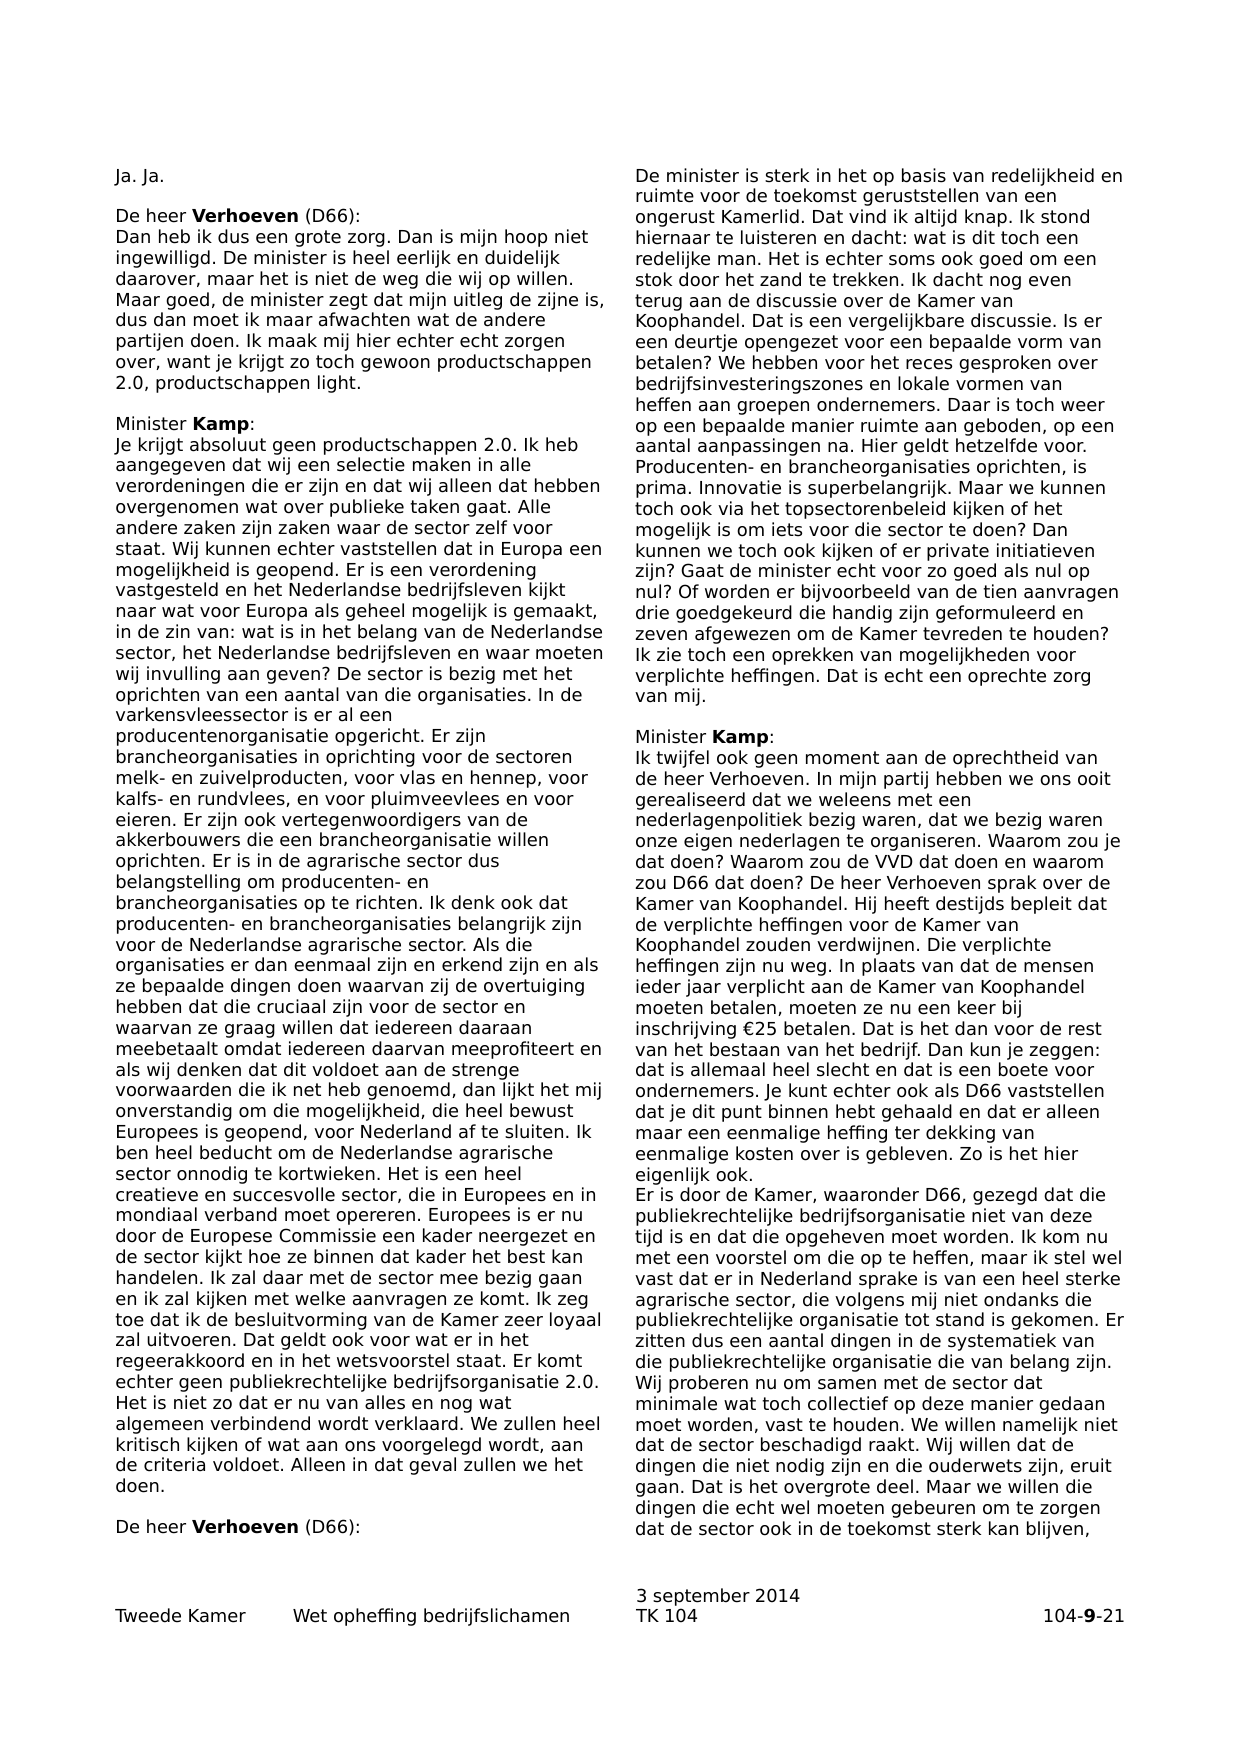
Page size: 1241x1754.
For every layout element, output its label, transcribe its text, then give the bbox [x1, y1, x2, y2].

text Dan heb ik dus een grote zorg. Dan is mijn hoop niet ingewilligd. De minister is heel eerlijk en duidelijk daarover, maar het is niet de weg die wij op willen. Maar goed, de minister zegt dat mijn uitleg de zijne is, dus dan moet ik maar afwachten wat de andere partijen doen. Ik maak mij hier echter echt zorgen over, want je krijgt zo toch gewoon productschappen 2.0, productschappen light. [115, 227, 605, 393]
text Ik twijfel ook geen moment aan de oprechtheid van de heer Verhoeven. In mijn partij hebben we ons ooit gerealiseerd dat we weleens met een nederlagenpolitiek bezig waren, dat we bezig waren onze eigen nederlagen te organiseren. Waarom zou je dat doen? Waarom zou de VVD dat doen en waarom zou D66 dat doen? De heer Verhoeven sprak over de Kamer van Koophandel. Hij heeft destijds bepleit dat de verplichte heffingen voor de Kamer van Koophandel zouden verdwijnen. Die verplichte heffingen zijn nu weg. In plaats van dat de mensen ieder jaar verplicht aan de Kamer van Koophandel moeten betalen, moeten ze nu een keer bij inschrijving €25 betalen. Dat is het dan voor de rest van het bestaan van het bedrijf. Dan kun je zeggen: dat is allemaal heel slecht en dat is een boete voor ondernemers. Je kunt echter ook als D66 vaststellen dat je dit punt binnen hebt gehaald en dat er alleen maar een eenmalige heffing ter dekking van eenmalige kosten over is gebleven. Zo is het hier eigenlijk ook. [635, 748, 1125, 1185]
text Er is door de Kamer, waaronder D66, gezegd dat die publiekrechtelijke bedrijfsorganisatie niet van deze tijd is en dat die opgeheven moet worden. Ik kom nu met een voorstel om die op te heffen, maar ik stel wel vast dat er in Nederland sprake is van een heel sterke agrarische sector, die volgens mij niet ondanks die publiekrechtelijke organisatie tot stand is gekomen. Er zitten dus een aantal dingen in de systematiek van die publiekrechtelijke organisatie die van belang zijn. Wij proberen nu om samen met de sector dat minimale wat toch collectief op deze manier gedaan moet worden, vast te houden. We willen namelijk niet dat de sector beschadigd raakt. Wij willen dat de dingen die niet nodig zijn en die ouderwets zijn, eruit gaan. Dat is het overgrote deel. Maar we willen die dingen die echt wel moeten gebeuren om te zorgen dat de sector ook in de toekomst sterk kan blijven, [635, 1185, 1125, 1539]
text Minister Kamp: [635, 727, 1125, 748]
text De minister is sterk in het op basis van redelijkheid en ruimte voor de toekomst geruststellen van een ongerust Kamerlid. Dat vind ik altijd knap. Ik stond hiernaar te luisteren en dacht: wat is dit toch een redelijke man. Het is echter soms ook goed om een stok door het zand te trekken. Ik dacht nog even terug aan de discussie over de Kamer van Koophandel. Dat is een vergelijkbare discussie. Is er een deurtje opengezet voor een bepaalde vorm van betalen? We hebben voor het reces gesproken over bedrijfsinvesteringszones en lokale vormen van heffen aan groepen ondernemers. Daar is toch weer op een bepaalde manier ruimte aan geboden, op een aantal aanpassingen na. Hier geldt hetzelfde voor. Producenten- en brancheorganisaties oprichten, is prima. Innovatie is superbelangrijk. Maar we kunnen toch ook via het topsectorenbeleid kijken of het mogelijk is om iets voor die sector te doen? Dan kunnen we toch ook kijken of er private initiatieven zijn? Gaat de minister echt voor zo goed als nul op nul? Of worden er bijvoorbeeld van de tien aanvragen drie goedgekeurd die handig zijn geformuleerd en zeven afgewezen om de Kamer tevreden te houden? Ik zie toch een oprekken van mogelijkheden voor verplichte heffingen. Dat is echt een oprechte zorg van mij. [635, 165, 1125, 707]
text Je krijgt absoluut geen productschappen 2.0. Ik heb aangegeven dat wij een selectie maken in alle verordeningen die er zijn en dat wij alleen dat hebben overgenomen wat over publieke taken gaat. Alle andere zaken zijn zaken waar de sector zelf voor staat. Wij kunnen echter vaststellen dat in Europa een mogelijkheid is geopend. Er is een verordening vastgesteld en het Nederlandse bedrijfsleven kijkt naar wat voor Europa als geheel mogelijk is gemaakt, in de zin van: wat is in het belang van de Nederlandse sector, het Nederlandse bedrijfsleven en waar moeten wij invulling aan geven? De sector is bezig met het oprichten van een aantal van die organisaties. In de varkensvleessector is er al een producentenorganisatie opgericht. Er zijn brancheorganisaties in oprichting voor de sectoren melk- en zuivelproducten, voor vlas en hennep, voor kalfs- en rundvlees, en voor pluimveevlees en voor eieren. Er zijn ook vertegenwoordigers van de akkerbouwers die een brancheorganisatie willen oprichten. Er is in de agrarische sector dus belangstelling om producenten- en brancheorganisaties op te richten. Ik denk ook dat producenten- en brancheorganisaties belangrijk zijn voor de Nederlandse agrarische sector. Als die organisaties er dan eenmaal zijn en erkend zijn en als ze bepaalde dingen doen waarvan zij de overtuiging hebben dat die cruciaal zijn voor de sector en waarvan ze graag willen dat iedereen daaraan meebetaalt omdat iedereen daarvan meeprofiteert en als wij denken dat dit voldoet aan de strenge voorwaarden die ik net heb genoemd, dan lijkt het mij onverstandig om die mogelijkheid, die heel bewust Europees is geopend, voor Nederland af te sluiten. Ik ben heel beducht om de Nederlandse agrarische sector onnodig te kortwieken. Het is een heel creatieve en succesvolle sector, die in Europees en in mondiaal verband moet opereren. Europees is er nu door de Europese Commissie een kader neergezet en de sector kijkt hoe ze binnen dat kader het best kan handelen. Ik zal daar met de sector mee bezig gaan en ik zal kijken met welke aanvragen ze komt. Ik zeg toe dat ik de besluitvorming van de Kamer zeer loyaal zal uitvoeren. Dat geldt ook voor wat er in het regeerakkoord en in het wetsvoorstel staat. Er komt echter geen publiekrechtelijke bedrijfsorganisatie 2.0. Het is niet zo dat er nu van alles en nog wat algemeen verbindend wordt verklaard. We zullen heel kritisch kijken of wat aan ons voorgelegd wordt, aan de criteria voldoet. Alleen in dat geval zullen we het doen. [115, 434, 605, 1497]
text De heer Verhoeven (D66): [115, 206, 605, 227]
text De heer Verhoeven (D66): [115, 1517, 605, 1537]
text Ja. Ja. [115, 165, 605, 186]
text Minister Kamp: [115, 413, 605, 434]
